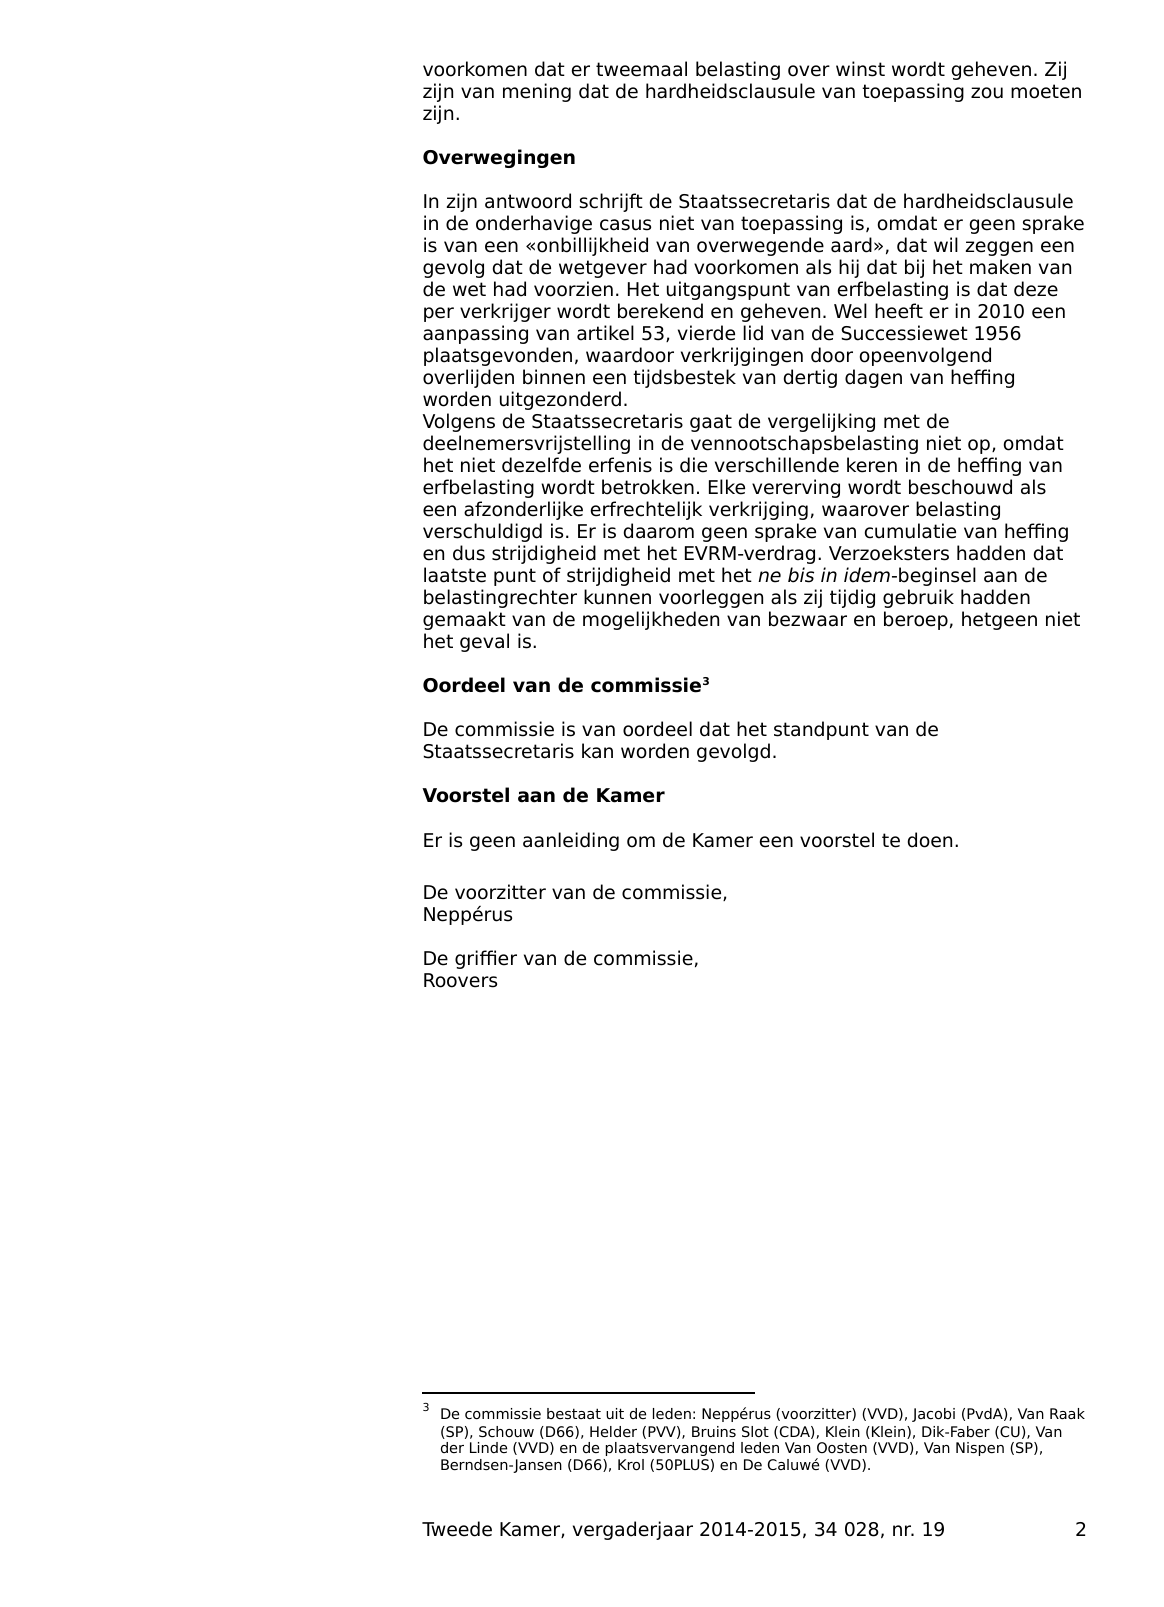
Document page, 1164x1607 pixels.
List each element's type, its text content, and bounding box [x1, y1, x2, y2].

text De voorzitter van de commissie, Neppérus [422, 882, 1087, 926]
subtitle Voorstel aan de Kamer [422, 785, 1087, 807]
subtitle Oordeel van de commissie [422, 675, 1087, 697]
text De commissie bestaat uit de leden: Neppérus (voorzitter) (VVD), Jacobi (PvdA), Van Raak (SP), Schouw (D66), Helder (PVV), Bruins Slot (CDA), Klein (Klein), Dik-Faber (CU), Van der Linde (VVD) en de plaatsvervangend leden Van Oosten (VVD), Van Nispen (SP), Berndsen-Jansen (D66), Krol (50PLUS) en De Caluwé (VVD). [422, 1402, 1087, 1474]
text In zijn antwoord schrijft de Staatssecretaris dat de hardheidsclausule in de onderhavige casus niet van toepassing is, omdat er geen sprake is van een «onbillijkheid van overwegende aard», dat wil zeggen een gevolg dat de wetgever had voorkomen als hij dat bij het maken van de wet had voorzien. Het uitgangspunt van erfbelasting is dat deze per verkrijger wordt berekend en geheven. Wel heeft er in 2010 een aanpassing van artikel 53, vierde lid van de Successiewet 1956 plaatsgevonden, waardoor verkrijgingen door opeenvolgend overlijden binnen een tijdsbestek van dertig dagen van heffing worden uitgezonderd. [422, 191, 1087, 411]
subtitle Overwegingen [422, 147, 1087, 169]
text De griffier van de commissie, Roovers [422, 948, 1087, 992]
text Volgens de Staatssecretaris gaat de vergelijking met de deelnemersvrijstelling in de vennootschapsbelasting niet op, omdat het niet dezelfde erfenis is die verschillende keren in de heffing van erfbelasting wordt betrokken. Elke vererving wordt beschouwd als een afzonderlijke erfrechtelijk verkrijging, waarover belasting verschuldigd is. Er is daarom geen sprake van cumulatie van heffing en dus strijdigheid met het EVRM-verdrag. Verzoeksters hadden dat laatste punt of strijdigheid met het ne bis in idem-beginsel aan de belastingrechter kunnen voorleggen als zij tijdig gebruik hadden gemaakt van de mogelijkheden van bezwaar en beroep, hetgeen niet het geval is. [422, 411, 1087, 653]
text De commissie is van oordeel dat het standpunt van de Staatssecretaris kan worden gevolgd. [422, 719, 1087, 763]
text voorkomen dat er tweemaal belasting over winst wordt geheven. Zij zijn van mening dat de hardheidsclausule van toepassing zou moeten zijn. [422, 59, 1087, 125]
text Er is geen aanleiding om de Kamer een voorstel te doen. [422, 829, 1087, 852]
